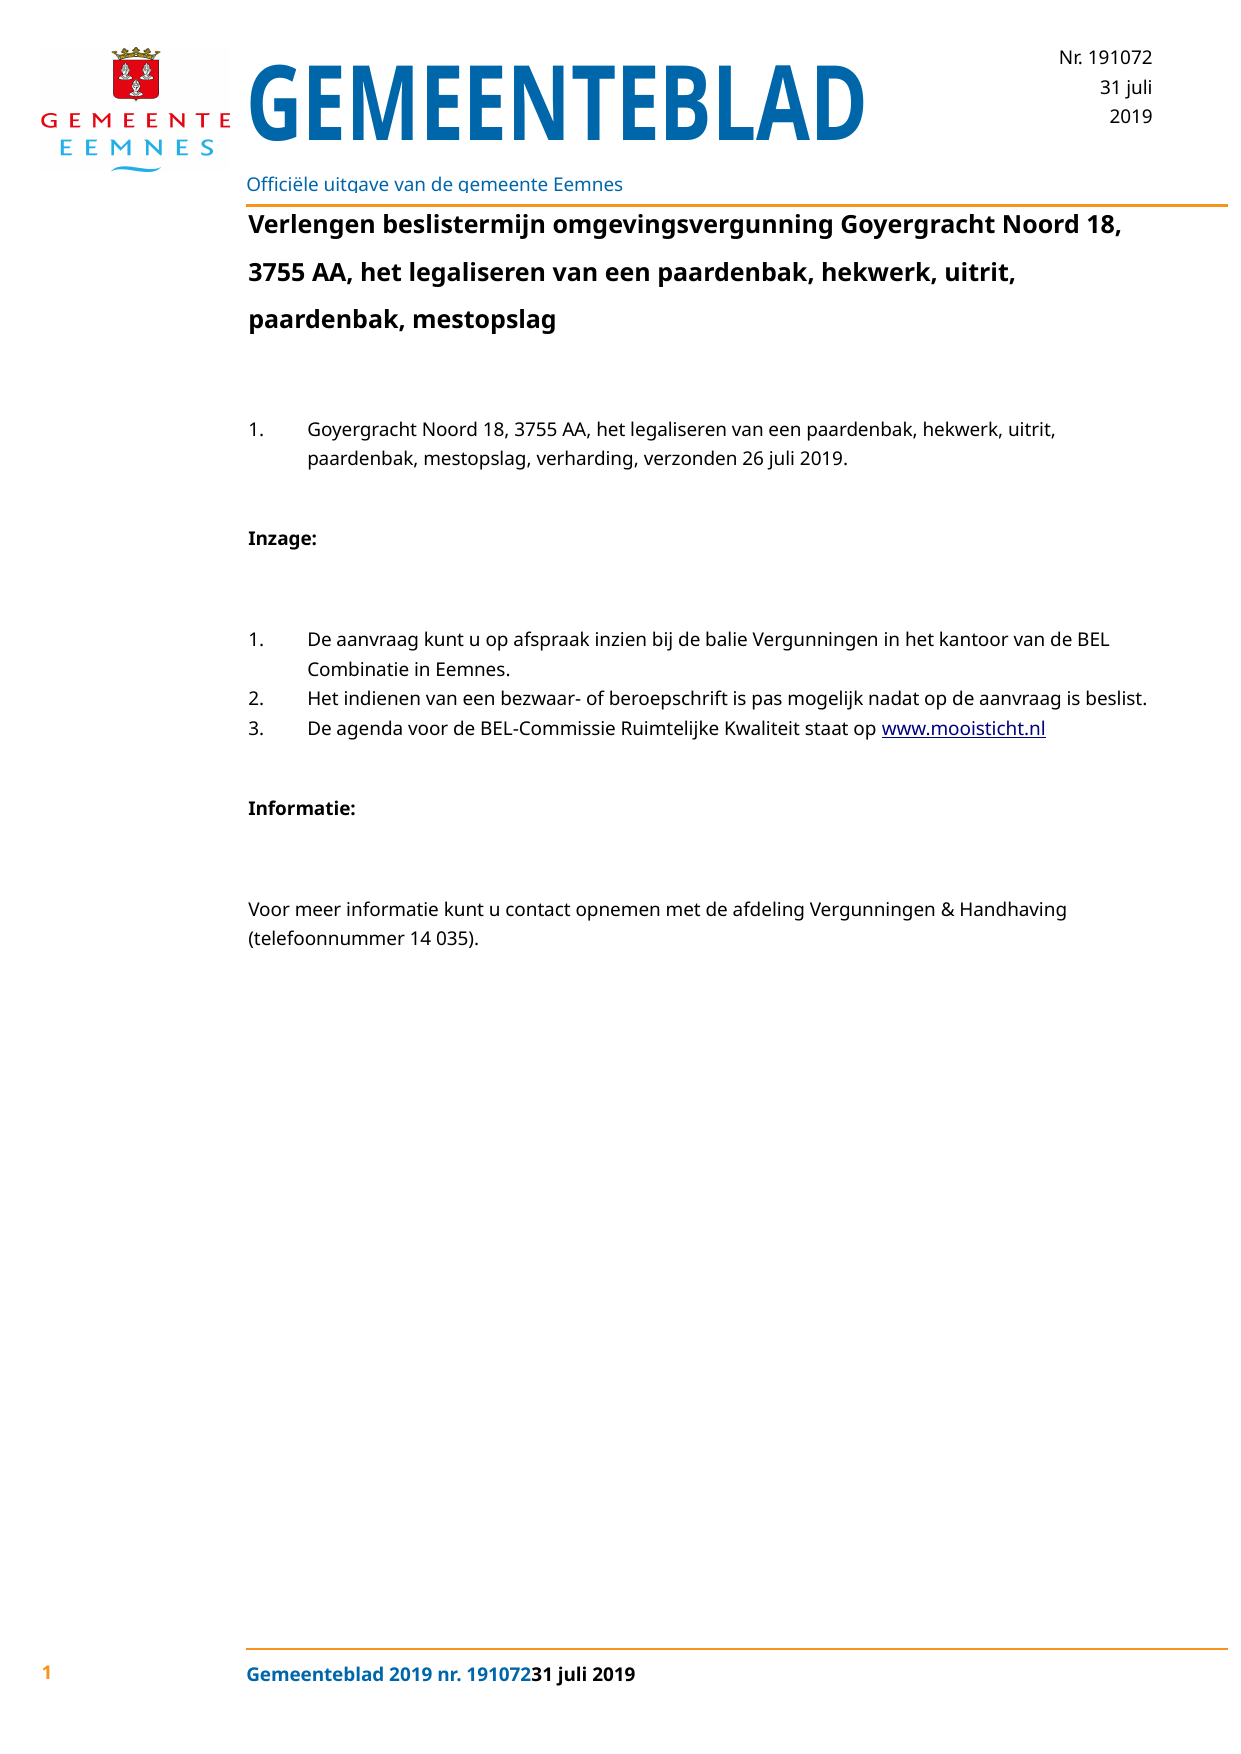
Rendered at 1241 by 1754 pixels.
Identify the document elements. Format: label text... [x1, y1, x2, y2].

list Het indienen van een bezwaar- of beroepschrift is pas mogelijk nadat op de aanvraag is beslist. [248, 686, 1152, 711]
list De aanvraag kunt u op afspraak inzien bij de balie Vergunningen in het kantoor van de BEL Combinatie in Eemnes. [248, 626, 1152, 682]
text Informatie: [248, 795, 1152, 821]
list Goyergracht Noord 18, 3755 AA, het legaliseren van een paardenbak, hekwerk, uitrit, paardenbak, mestopslag, verharding, verzonden 26 juli 2019. [248, 416, 1152, 471]
text Inzage: [248, 526, 1152, 551]
picture [41, 47, 231, 172]
text Verlengen beslistermijn omgevingsvergunning Goyergracht Noord 18, 3755 AA, het legaliseren van een paardenbak, hekwerk, uitrit, paardenbak, mestopslag [248, 207, 1152, 336]
text Voor meer informatie kunt u contact opnemen met de afdeling Vergunningen & Handhaving (telefoonnummer 14 035). [248, 896, 1152, 951]
list De agenda voor de BEL-Commissie Ruimtelijke Kwaliteit staat op www.mooisticht.nl [248, 715, 1152, 741]
